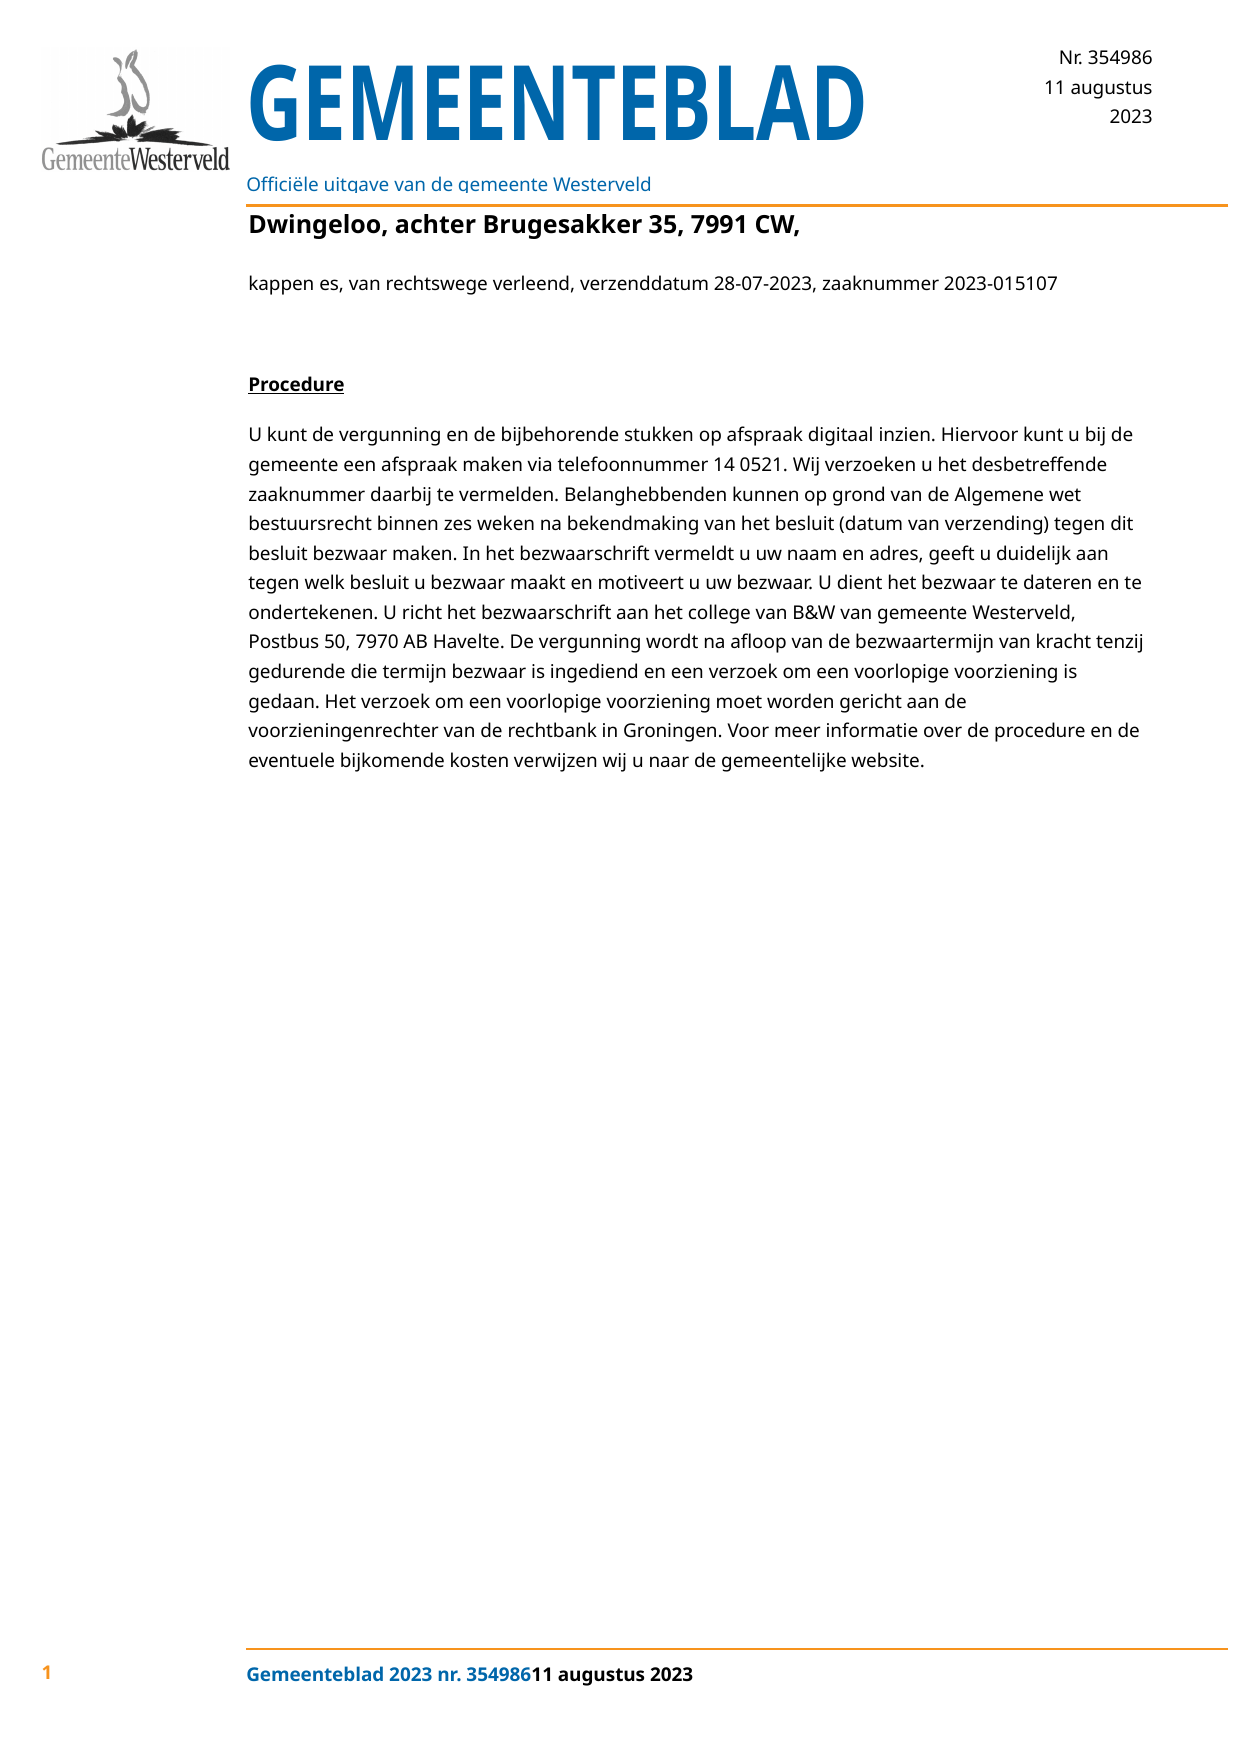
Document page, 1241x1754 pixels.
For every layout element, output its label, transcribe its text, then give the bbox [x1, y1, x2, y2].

text Dwingeloo, achter Brugesakker 35, 7991 CW, [248, 207, 1152, 241]
text kappen es, van rechtswege verleend, verzenddatum 28-07-2023, zaaknummer 2023-015107 [248, 270, 1152, 296]
text U kunt de vergunning en de bijbehorende stukken op afspraak digitaal inzien. Hiervoor kunt u bij de gemeente een afspraak maken via telefoonnummer 14 0521. Wij verzoeken u het desbetreffende zaaknummer daarbij te vermelden. Belanghebbenden kunnen op grond van de Algemene wet bestuursrecht binnen zes weken na bekendmaking van het besluit (datum van verzending) tegen dit besluit bezwaar maken. In het bezwaarschrift vermeldt u uw naam en adres, geeft u duidelijk aan tegen welk besluit u bezwaar maakt en motiveert u uw bezwaar. U dient het bezwaar te dateren en te ondertekenen. U richt het bezwaarschrift aan het college van B&W van gemeente Westerveld, Postbus 50, 7970 AB Havelte. De vergunning wordt na afloop van de bezwaartermijn van kracht tenzij gedurende die termijn bezwaar is ingediend en een verzoek om een voorlopige voorziening is gedaan. Het verzoek om een voorlopige voorziening moet worden gericht aan de voorzieningenrechter van de rechtbank in Groningen. Voor meer informatie over de procedure en de eventuele bijkomende kosten verwijzen wij u naar de gemeentelijke website. [248, 422, 1152, 773]
picture [41, 47, 231, 172]
text Procedure [248, 371, 1152, 397]
